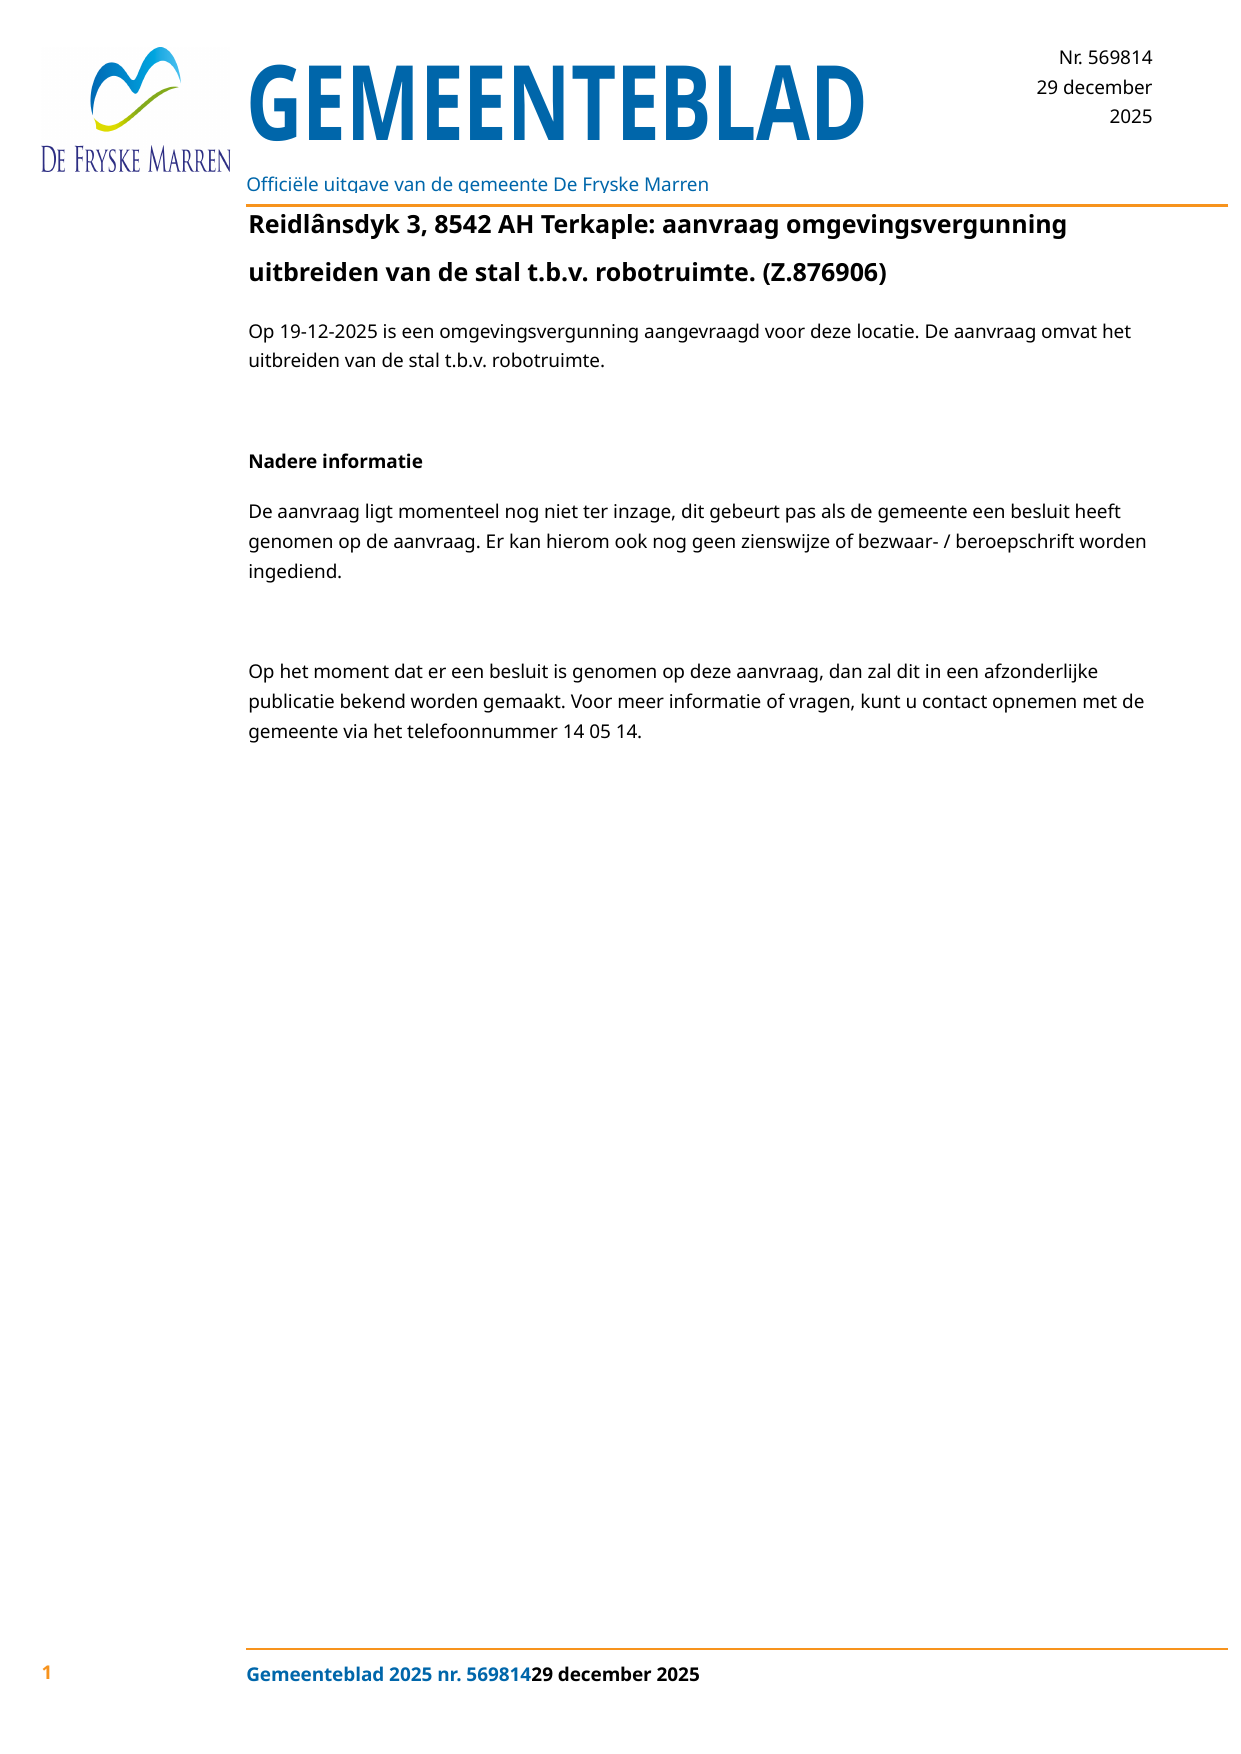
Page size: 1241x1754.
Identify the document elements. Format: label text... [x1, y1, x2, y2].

text Op 19-12-2025 is een omgevingsvergunning aangevraagd voor deze locatie. De aanvraag omvat het uitbreiden van de stal t.b.v. robotruimte. [248, 318, 1152, 373]
text Reidlânsdyk 3, 8542 AH Terkaple: aanvraag omgevingsvergunning uitbreiden van de stal t.b.v. robotruimte. (Z.876906) [248, 207, 1152, 288]
text De aanvraag ligt momenteel nog niet ter inzage, dit gebeurt pas als de gemeente een besluit heeft genomen op de aanvraag. Er kan hierom ook nog geen zienswijze of bezwaar- / beroepschrift worden ingediend. [248, 499, 1152, 584]
text Nadere informatie [248, 448, 1152, 474]
picture [41, 47, 231, 172]
text Op het moment dat er een besluit is genomen op deze aanvraag, dan zal dit in een afzonderlijke publicatie bekend worden gemaakt. Voor meer informatie of vragen, kunt u contact opnemen met de gemeente via het telefoonnummer 14 05 14. [248, 659, 1152, 744]
